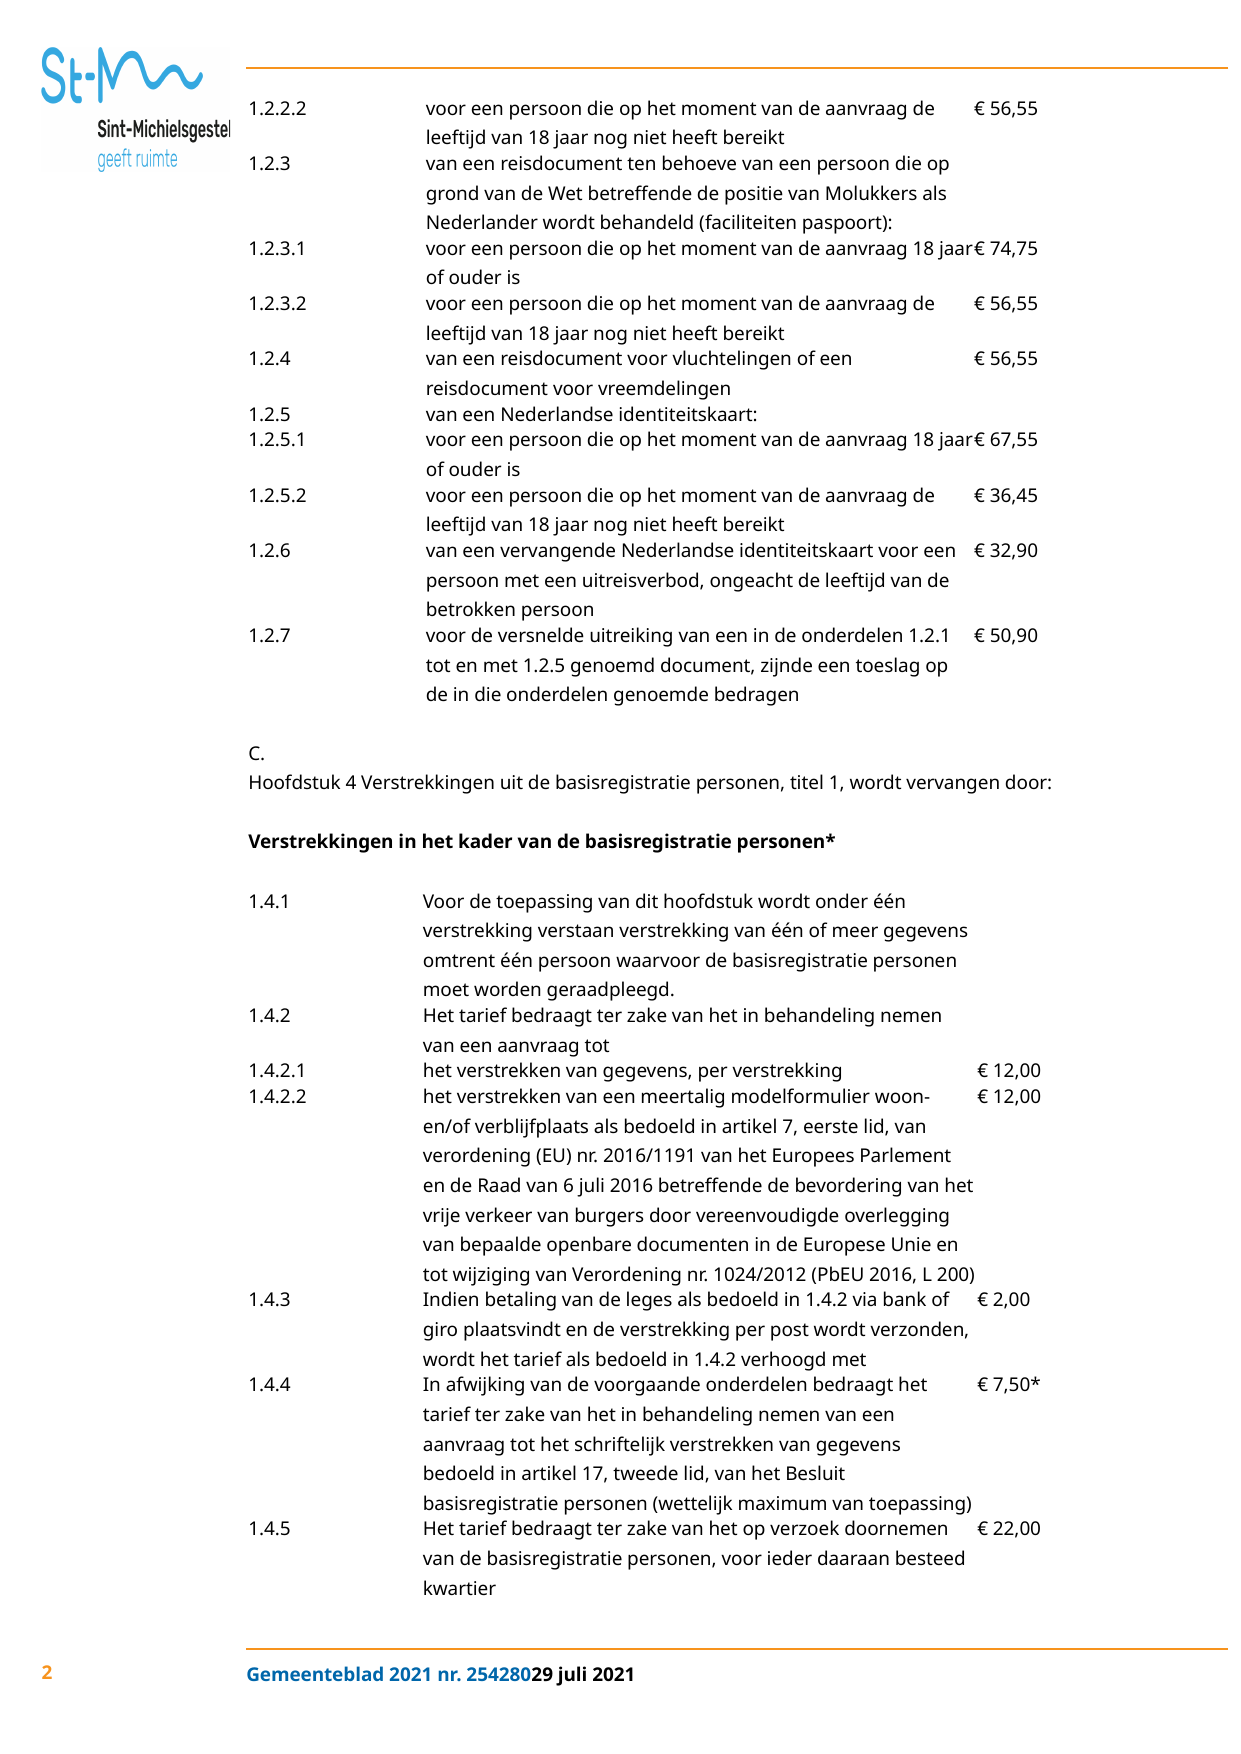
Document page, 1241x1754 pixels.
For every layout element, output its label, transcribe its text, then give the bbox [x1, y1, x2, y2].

table_cell van een reisdocument ten behoeve van een persoon die op grond van de Wet betreffende de positie van Molukkers als Nederlander wordt behandeld (faciliteiten paspoort): [426, 150, 974, 235]
text C. [248, 740, 1152, 766]
table_cell van een vervangende Nederlandse identiteitskaart voor een persoon met een uitreisverbod, ongeacht de leeftijd van de betrokken persoon [426, 537, 974, 622]
table_cell € 7,50* [977, 1372, 1152, 1516]
table_cell 1.4.5 [248, 1516, 423, 1601]
table_header Voor de toepassing van dit hoofdstuk wordt onder één verstrekking verstaan verstrekking van één of meer gegevens omtrent één persoon waarvoor de basisregistratie personen moet worden geraadpleegd. [423, 888, 977, 1002]
text Verstrekkingen in het kader van de basisregistratie personen* [248, 829, 1152, 854]
table_cell van een Nederlandse identiteitskaart: [426, 401, 974, 427]
table_cell € 56,55 [974, 290, 1152, 346]
table_cell 1.4.3 [248, 1287, 423, 1372]
table_cell het verstrekken van een meertalig modelformulier woon- en/of verblijfplaats als bedoeld in artikel 7, eerste lid, van verordening (EU) nr. 2016/1191 van het Europees Parlement en de Raad van 6 juli 2016 betreffende de bevordering van het vrije verkeer van burgers door vereenvoudigde overlegging van bepaalde openbare documenten in de Europese Unie en tot wijziging van Verordening nr. 1024/2012 (PbEU 2016, L 200) [423, 1084, 977, 1287]
table_cell € 56,55 [974, 95, 1152, 150]
table_cell In afwijking van de voorgaande onderdelen bedraagt het tarief ter zake van het in behandeling nemen van een aanvraag tot het schriftelijk verstrekken van gegevens bedoeld in artikel 17, tweede lid, van het Besluit basisregistratie personen (wettelijk maximum van toepassing) [423, 1372, 977, 1516]
picture [41, 47, 231, 172]
table_cell voor een persoon die op het moment van de aanvraag de leeftijd van 18 jaar nog niet heeft bereikt [426, 482, 974, 537]
table_cell 1.2.4 [248, 346, 426, 401]
table_cell van een reisdocument voor vluchtelingen of een reisdocument voor vreemdelingen [426, 346, 974, 401]
table_cell het verstrekken van gegevens, per verstrekking [423, 1058, 977, 1083]
table_cell [977, 1003, 1152, 1058]
table_header 1.4.1 [248, 888, 423, 1002]
table_cell 1.4.2.2 [248, 1084, 423, 1287]
table_cell € 56,55 [974, 346, 1152, 401]
table_cell Het tarief bedraagt ter zake van het op verzoek doornemen van de basisregistratie personen, voor ieder daaraan besteed kwartier [423, 1516, 977, 1601]
table_cell € 67,55 [974, 427, 1152, 482]
table_cell 1.2.3.1 [248, 235, 426, 290]
table_cell 1.2.7 [248, 622, 426, 707]
table_cell voor een persoon die op het moment van de aanvraag 18 jaar of ouder is [426, 427, 974, 482]
table_cell 1.2.5.2 [248, 482, 426, 537]
table_cell € 12,00 [977, 1084, 1152, 1287]
table_cell € 22,00 [977, 1516, 1152, 1601]
table_header [977, 888, 1152, 1002]
table_cell 1.2.3.2 [248, 290, 426, 346]
table_cell 1.2.5.1 [248, 427, 426, 482]
table_cell 1.2.2.2 [248, 95, 426, 150]
table_cell 1.4.2 [248, 1003, 423, 1058]
table_cell voor een persoon die op het moment van de aanvraag 18 jaar of ouder is [426, 235, 974, 290]
table_cell € 32,90 [974, 537, 1152, 622]
table_cell [974, 401, 1152, 427]
table_cell 1.4.2.1 [248, 1058, 423, 1083]
table_cell 1.2.6 [248, 537, 426, 622]
table_cell voor een persoon die op het moment van de aanvraag de leeftijd van 18 jaar nog niet heeft bereikt [426, 95, 974, 150]
table_cell [974, 150, 1152, 235]
table_cell 1.2.3 [248, 150, 426, 235]
table_cell voor een persoon die op het moment van de aanvraag de leeftijd van 18 jaar nog niet heeft bereikt [426, 290, 974, 346]
table_cell € 36,45 [974, 482, 1152, 537]
text Hoofdstuk 4 Verstrekkingen uit de basisregistratie personen, titel 1, wordt vervangen door: [248, 769, 1152, 795]
table_cell € 74,75 [974, 235, 1152, 290]
table_cell 1.4.4 [248, 1372, 423, 1516]
table_cell € 12,00 [977, 1058, 1152, 1083]
table_cell Het tarief bedraagt ter zake van het in behandeling nemen van een aanvraag tot [423, 1003, 977, 1058]
table_cell € 50,90 [974, 622, 1152, 707]
table_cell Indien betaling van de leges als bedoeld in 1.4.2 via bank of giro plaatsvindt en de verstrekking per post wordt verzonden, wordt het tarief als bedoeld in 1.4.2 verhoogd met [423, 1287, 977, 1372]
table_cell € 2,00 [977, 1287, 1152, 1372]
table_cell voor de versnelde uitreiking van een in de onderdelen 1.2.1 tot en met 1.2.5 genoemd document, zijnde een toeslag op de in die onderdelen genoemde bedragen [426, 622, 974, 707]
table_cell 1.2.5 [248, 401, 426, 427]
